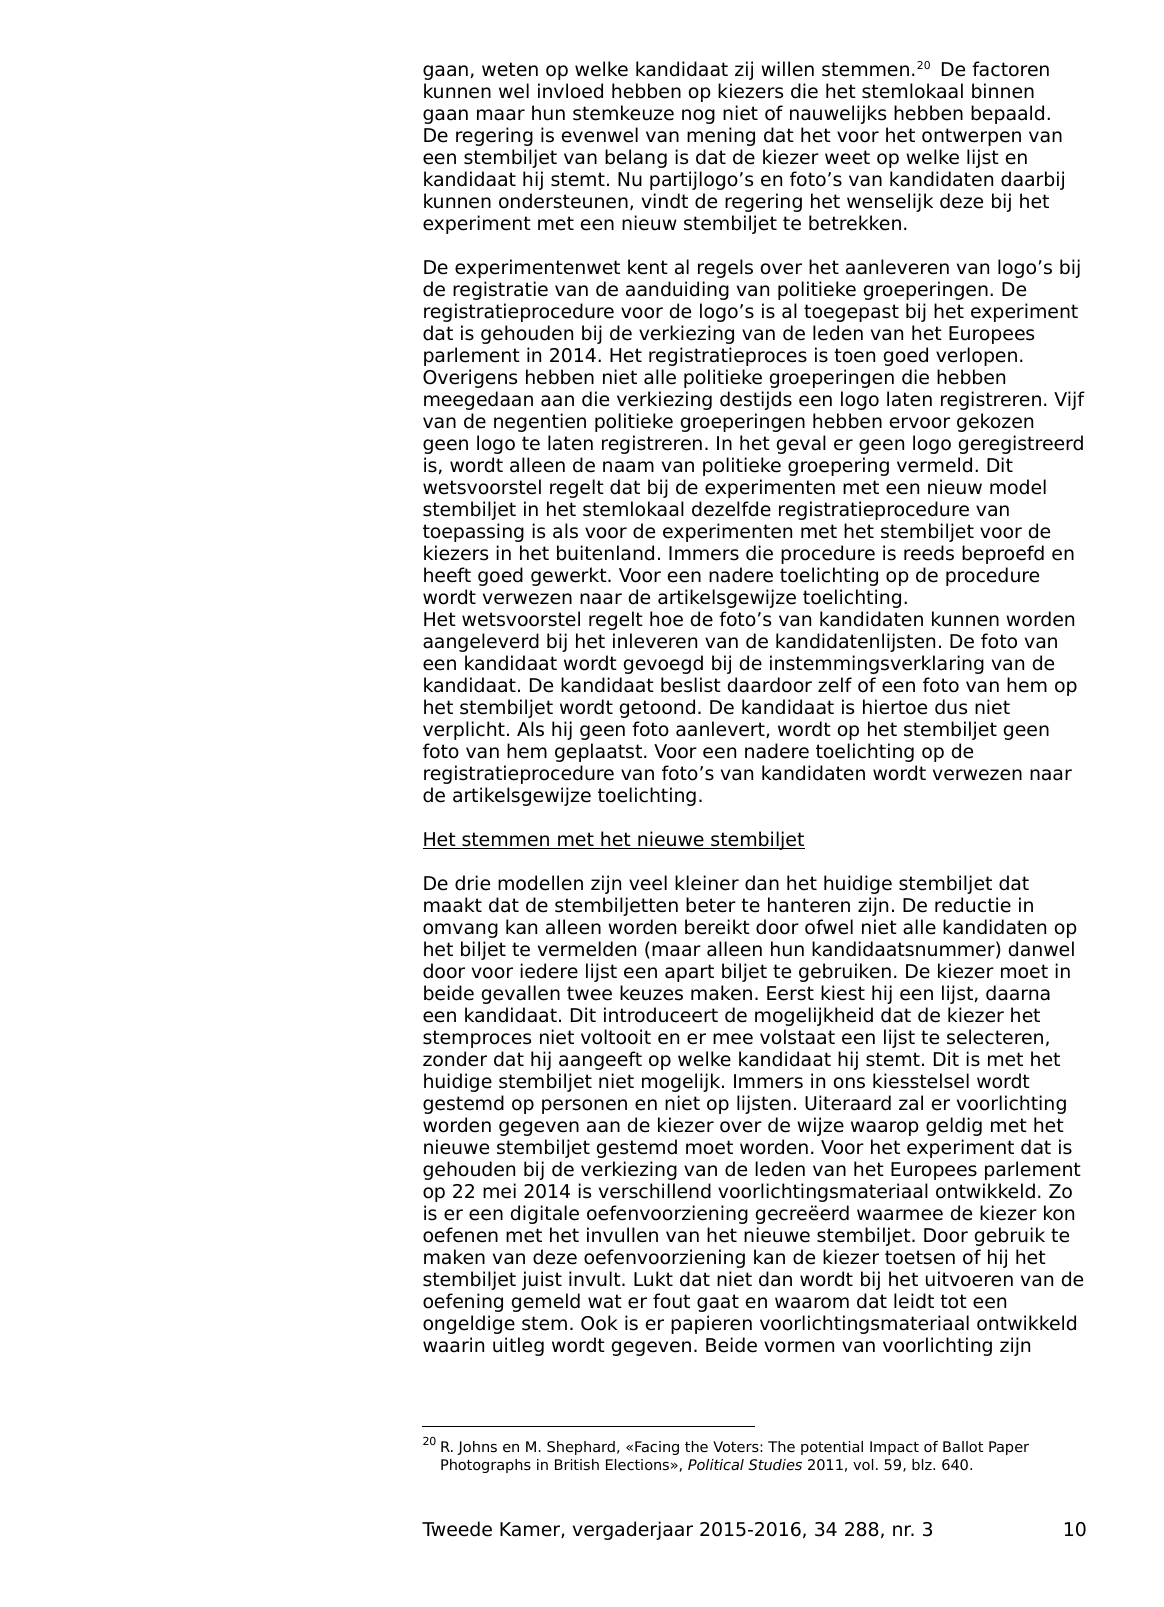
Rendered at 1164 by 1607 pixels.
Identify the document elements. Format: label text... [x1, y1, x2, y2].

text Het wetsvoorstel regelt hoe de foto’s van kandidaten kunnen worden aangeleverd bij het inleveren van de kandidatenlijsten. De foto van een kandidaat wordt gevoegd bij de instemmingsverklaring van de kandidaat. De kandidaat beslist daardoor zelf of een foto van hem op het stembiljet wordt getoond. De kandidaat is hiertoe dus niet verplicht. Als hij geen foto aanlevert, wordt op het stembiljet geen foto van hem geplaatst. Voor een nadere toelichting op de registratieprocedure van foto’s van kandidaten wordt verwezen naar de artikelsgewijze toelichting. [422, 609, 1087, 807]
subtitle Het stemmen met het nieuwe stembiljet [422, 829, 1087, 851]
text gaan, weten op welke kandidaat zij willen stemmen. De factoren kunnen wel invloed hebben op kiezers die het stemlokaal binnen gaan maar hun stemkeuze nog niet of nauwelijks hebben bepaald. [422, 59, 1087, 125]
text De experimentenwet kent al regels over het aanleveren van logo’s bij de registratie van de aanduiding van politieke groeperingen. De registratieprocedure voor de logo’s is al toegepast bij het experiment dat is gehouden bij de verkiezing van de leden van het Europees parlement in 2014. Het registratieproces is toen goed verlopen. Overigens hebben niet alle politieke groeperingen die hebben meegedaan aan die verkiezing destijds een logo laten registreren. Vijf van de negentien politieke groeperingen hebben ervoor gekozen geen logo te laten registreren. In het geval er geen logo geregistreerd is, wordt alleen de naam van politieke groepering vermeld. Dit wetsvoorstel regelt dat bij de experimenten met een nieuw model stembiljet in het stemlokaal dezelfde registratieprocedure van toepassing is als voor de experimenten met het stembiljet voor de kiezers in het buitenland. Immers die procedure is reeds beproefd en heeft goed gewerkt. Voor een nadere toelichting op de procedure wordt verwezen naar de artikelsgewijze toelichting. [422, 257, 1087, 609]
text R. Johns en M. Shephard, «Facing the Voters: The potential Impact of Ballot Paper Photographs in British Elections», Political Studies 2011, vol. 59, blz. 640. [422, 1435, 1087, 1474]
text De drie modellen zijn veel kleiner dan het huidige stembiljet dat maakt dat de stembiljetten beter te hanteren zijn. De reductie in omvang kan alleen worden bereikt door ofwel niet alle kandidaten op het biljet te vermelden (maar alleen hun kandidaatsnummer) danwel door voor iedere lijst een apart biljet te gebruiken. De kiezer moet in beide gevallen twee keuzes maken. Eerst kiest hij een lijst, daarna een kandidaat. Dit introduceert de mogelijkheid dat de kiezer het stemproces niet voltooit en er mee volstaat een lijst te selecteren, zonder dat hij aangeeft op welke kandidaat hij stemt. Dit is met het huidige stembiljet niet mogelijk. Immers in ons kiesstelsel wordt gestemd op personen en niet op lijsten. Uiteraard zal er voorlichting worden gegeven aan de kiezer over de wijze waarop geldig met het nieuwe stembiljet gestemd moet worden. Voor het experiment dat is gehouden bij de verkiezing van de leden van het Europees parlement op 22 mei 2014 is verschillend voorlichtingsmateriaal ontwikkeld. Zo is er een digitale oefenvoorziening gecreëerd waarmee de kiezer kon oefenen met het invullen van het nieuwe stembiljet. Door gebruik te maken van deze oefenvoorziening kan de kiezer toetsen of hij het stembiljet juist invult. Lukt dat niet dan wordt bij het uitvoeren van de oefening gemeld wat er fout gaat en waarom dat leidt tot een ongeldige stem. Ook is er papieren voorlichtingsmateriaal ontwikkeld waarin uitleg wordt gegeven. Beide vormen van voorlichting zijn [422, 873, 1087, 1356]
text De regering is evenwel van mening dat het voor het ontwerpen van een stembiljet van belang is dat de kiezer weet op welke lijst en kandidaat hij stemt. Nu partijlogo’s en foto’s van kandidaten daarbij kunnen ondersteunen, vindt de regering het wenselijk deze bij het experiment met een nieuw stembiljet te betrekken. [422, 125, 1087, 235]
